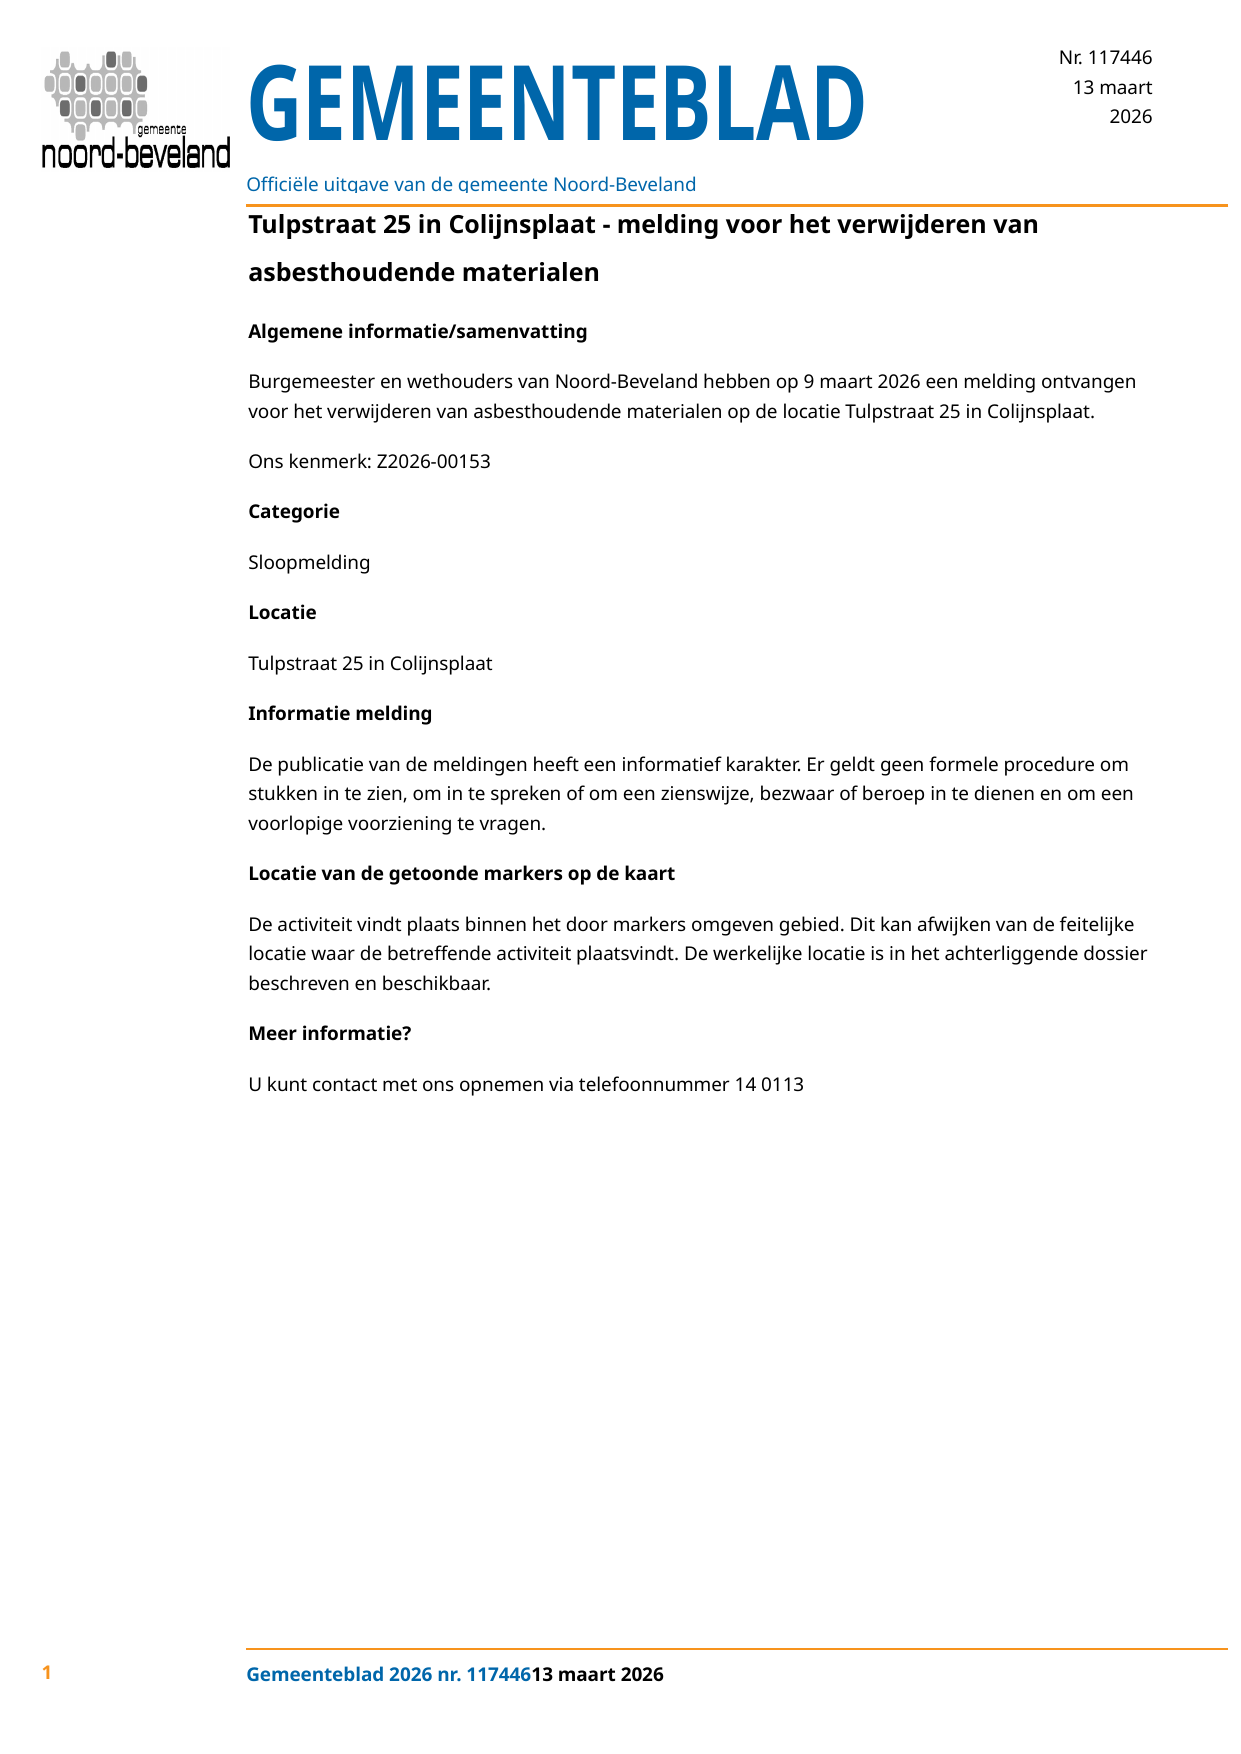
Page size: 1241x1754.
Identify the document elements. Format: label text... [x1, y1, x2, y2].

text Burgemeester en wethouders van Noord-Beveland hebben op 9 maart 2026 een melding ontvangen voor het verwijderen van asbesthoudende materialen op de locatie Tulpstraat 25 in Colijnsplaat. [248, 368, 1152, 424]
text De publicatie van de meldingen heeft een informatief karakter. Er geldt geen formele procedure om stukken in te zien, om in te spreken of om een zienswijze, bezwaar of beroep in te dienen en om een voorlopige voorziening te vragen. [248, 751, 1152, 836]
picture [41, 47, 231, 172]
text Locatie [248, 599, 1152, 625]
text Tulpstraat 25 in Colijnsplaat [248, 650, 1152, 676]
text Sloopmelding [248, 549, 1152, 575]
text Meer informatie? [248, 1020, 1152, 1046]
text Ons kenmerk: Z2026-00153 [248, 448, 1152, 474]
text Algemene informatie/samenvatting [248, 318, 1152, 344]
text Categorie [248, 499, 1152, 524]
text Informatie melding [248, 700, 1152, 726]
text De activiteit vindt plaats binnen het door markers omgeven gebied. Dit kan afwijken van de feitelijke locatie waar de betreffende activiteit plaatsvindt. De werkelijke locatie is in het achterliggende dossier beschreven en beschikbaar. [248, 911, 1152, 996]
text Tulpstraat 25 in Colijnsplaat - melding voor het verwijderen van asbesthoudende materialen [248, 207, 1152, 288]
text U kunt contact met ons opnemen via telefoonnummer 14 0113 [248, 1071, 1152, 1097]
text Locatie van de getoonde markers op de kaart [248, 860, 1152, 886]
